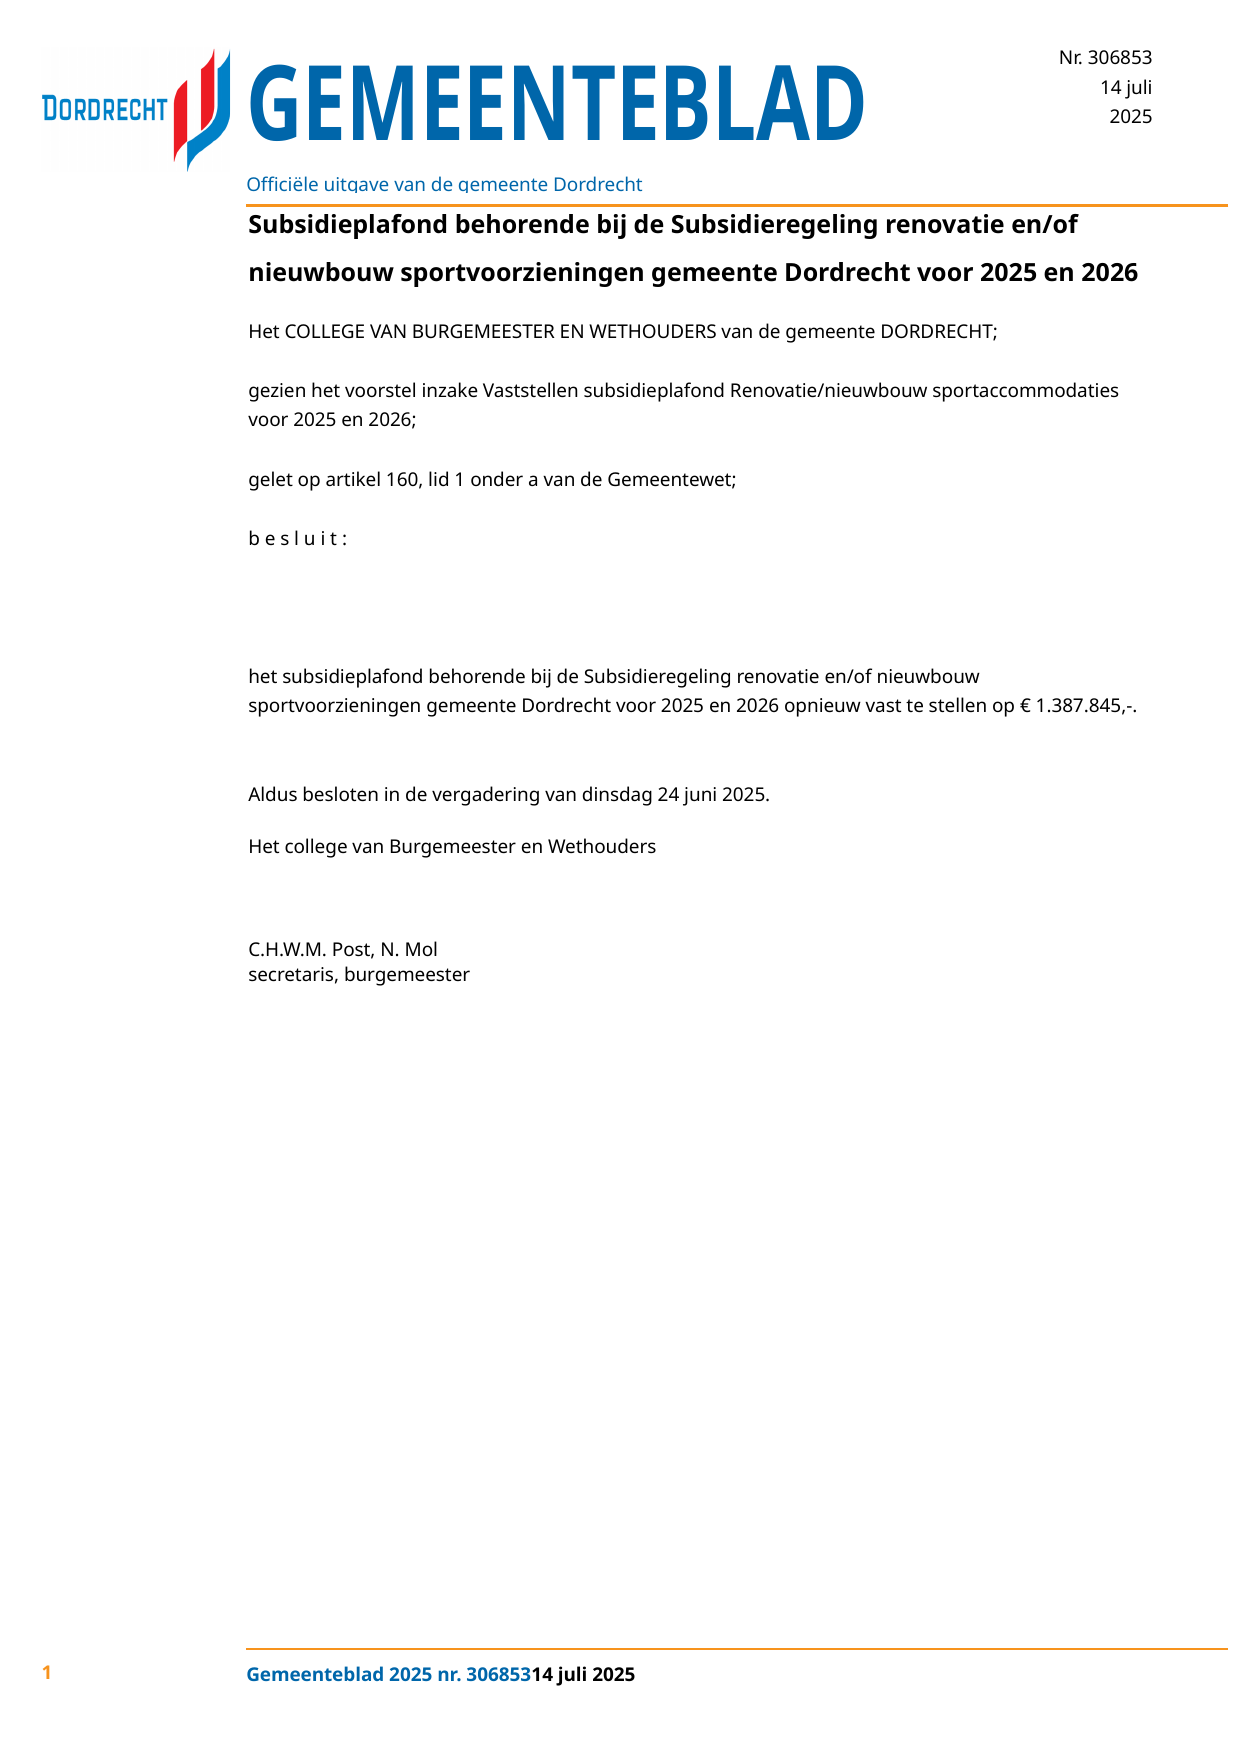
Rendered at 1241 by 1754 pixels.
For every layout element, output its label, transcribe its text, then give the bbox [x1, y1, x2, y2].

text Aldus besloten in de vergadering van dinsdag 24 juni 2025. [248, 781, 1152, 807]
text gelet op artikel 160, lid 1 onder a van de Gemeentewet; [248, 466, 1152, 492]
picture [41, 47, 231, 172]
text b e s l u i t : [248, 525, 1152, 551]
text het subsidieplafond behorende bij de Subsidieregeling renovatie en/of nieuwbouw sportvoorzieningen gemeente Dordrecht voor 2025 en 2026 opnieuw vast te stellen op € 1.387.845,-. [248, 663, 1152, 718]
text Het college van Burgemeester en Wethouders [248, 833, 1152, 858]
text secretaris, burgemeester [248, 961, 1152, 987]
text Het COLLEGE VAN BURGEMEESTER EN WETHOUDERS van de gemeente DORDRECHT; [248, 318, 1152, 344]
text C.H.W.M. Post, N. Mol [248, 936, 1152, 961]
text Subsidieplafond behorende bij de Subsidieregeling renovatie en/of nieuwbouw sportvoorzieningen gemeente Dordrecht voor 2025 en 2026 [248, 207, 1152, 288]
text gezien het voorstel inzake Vaststellen subsidieplafond Renovatie/nieuwbouw sportaccommodaties voor 2025 en 2026; [248, 377, 1152, 432]
